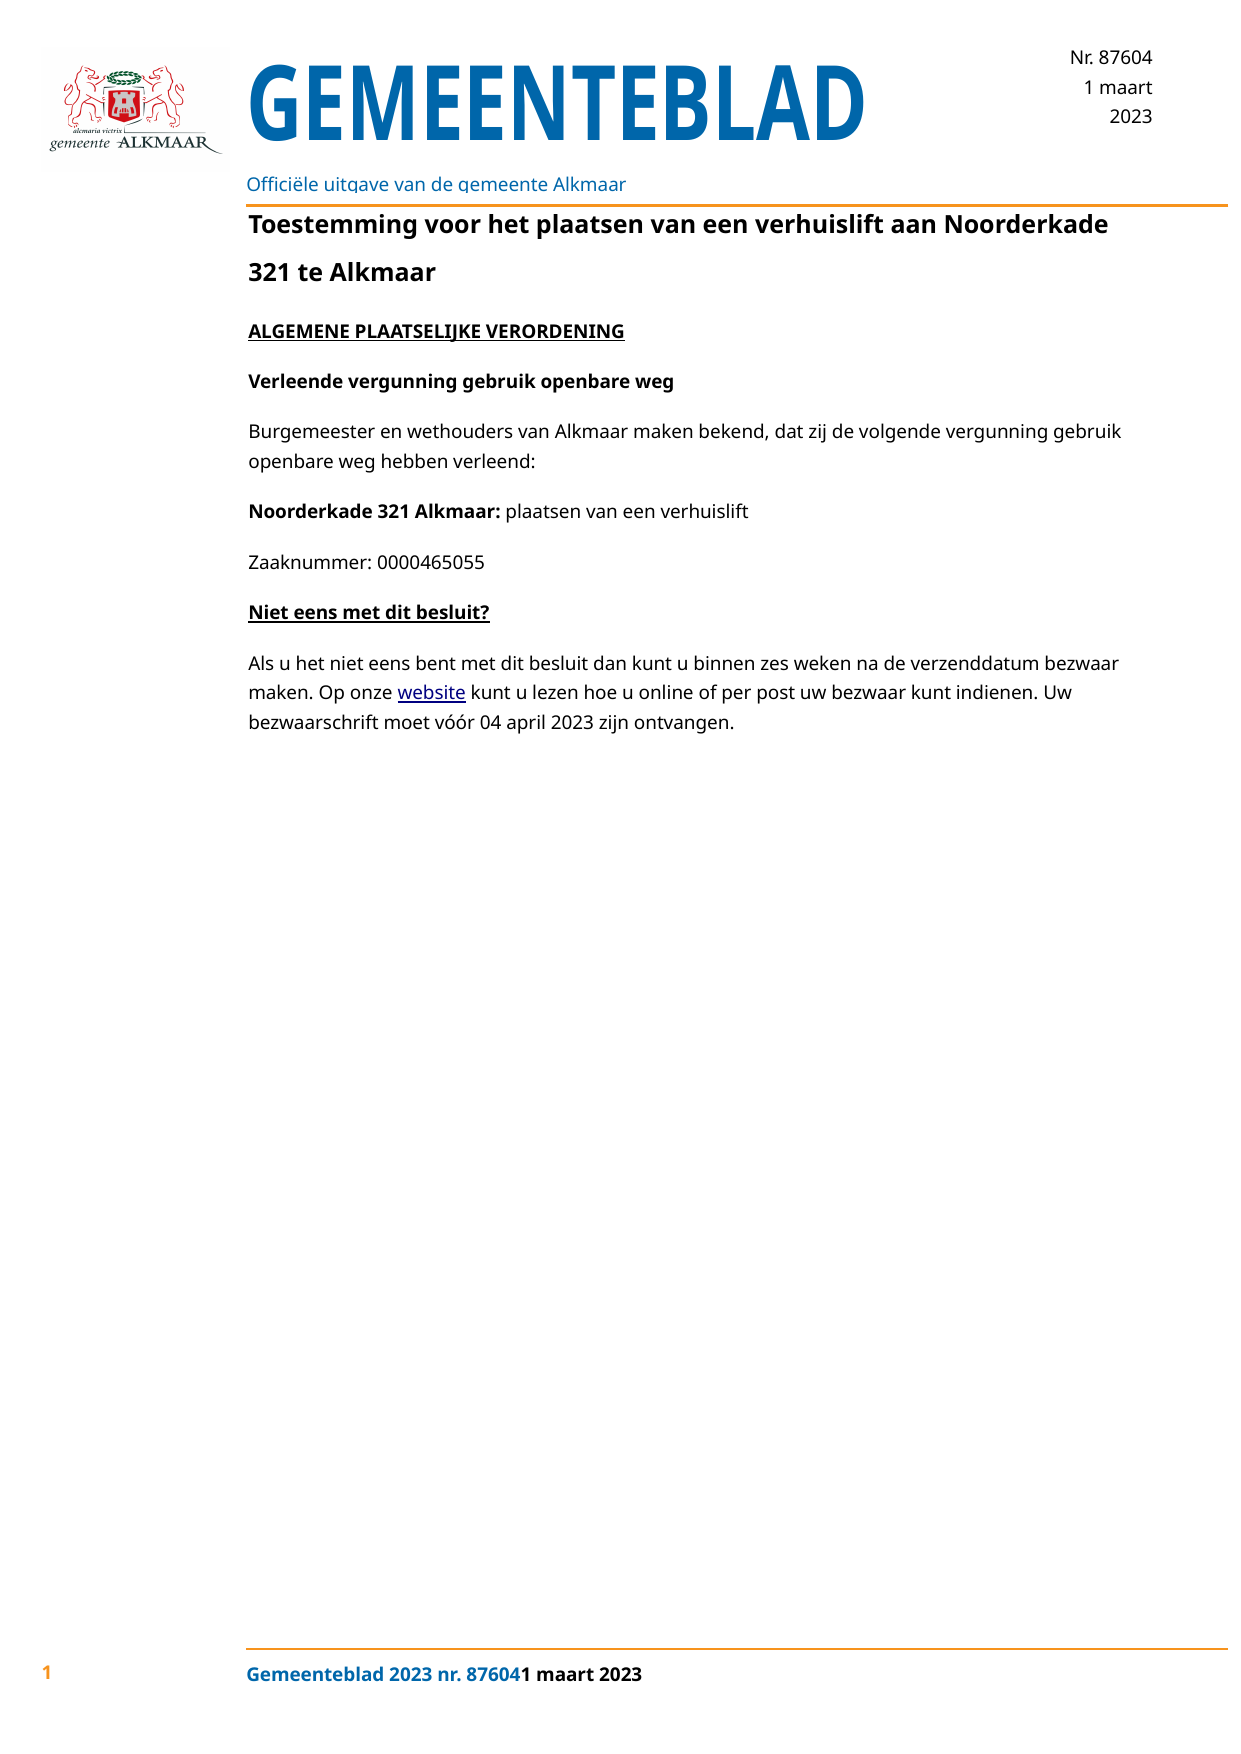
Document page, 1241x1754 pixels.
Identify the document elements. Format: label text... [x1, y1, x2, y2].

text Verleende vergunning gebruik openbare weg [248, 368, 1152, 394]
text Niet eens met dit besluit? [248, 599, 1152, 625]
text Als u het niet eens bent met dit besluit dan kunt u binnen zes weken na de verzenddatum bezwaar maken. Op onze website kunt u lezen hoe u online of per post uw bezwaar kunt indienen. Uw bezwaarschrift moet vóór 04 april 2023 zijn ontvangen. [248, 650, 1152, 735]
picture [41, 47, 231, 172]
text Burgemeester en wethouders van Alkmaar maken bekend, dat zij de volgende vergunning gebruik openbare weg hebben verleend: [248, 419, 1152, 474]
text Noorderkade 321 Alkmaar: plaatsen van een verhuislift [248, 499, 1152, 524]
text Zaaknummer: 0000465055 [248, 549, 1152, 575]
text Toestemming voor het plaatsen van een verhuislift aan Noorderkade 321 te Alkmaar [248, 207, 1152, 288]
text ALGEMENE PLAATSELIJKE VERORDENING [248, 318, 1152, 344]
